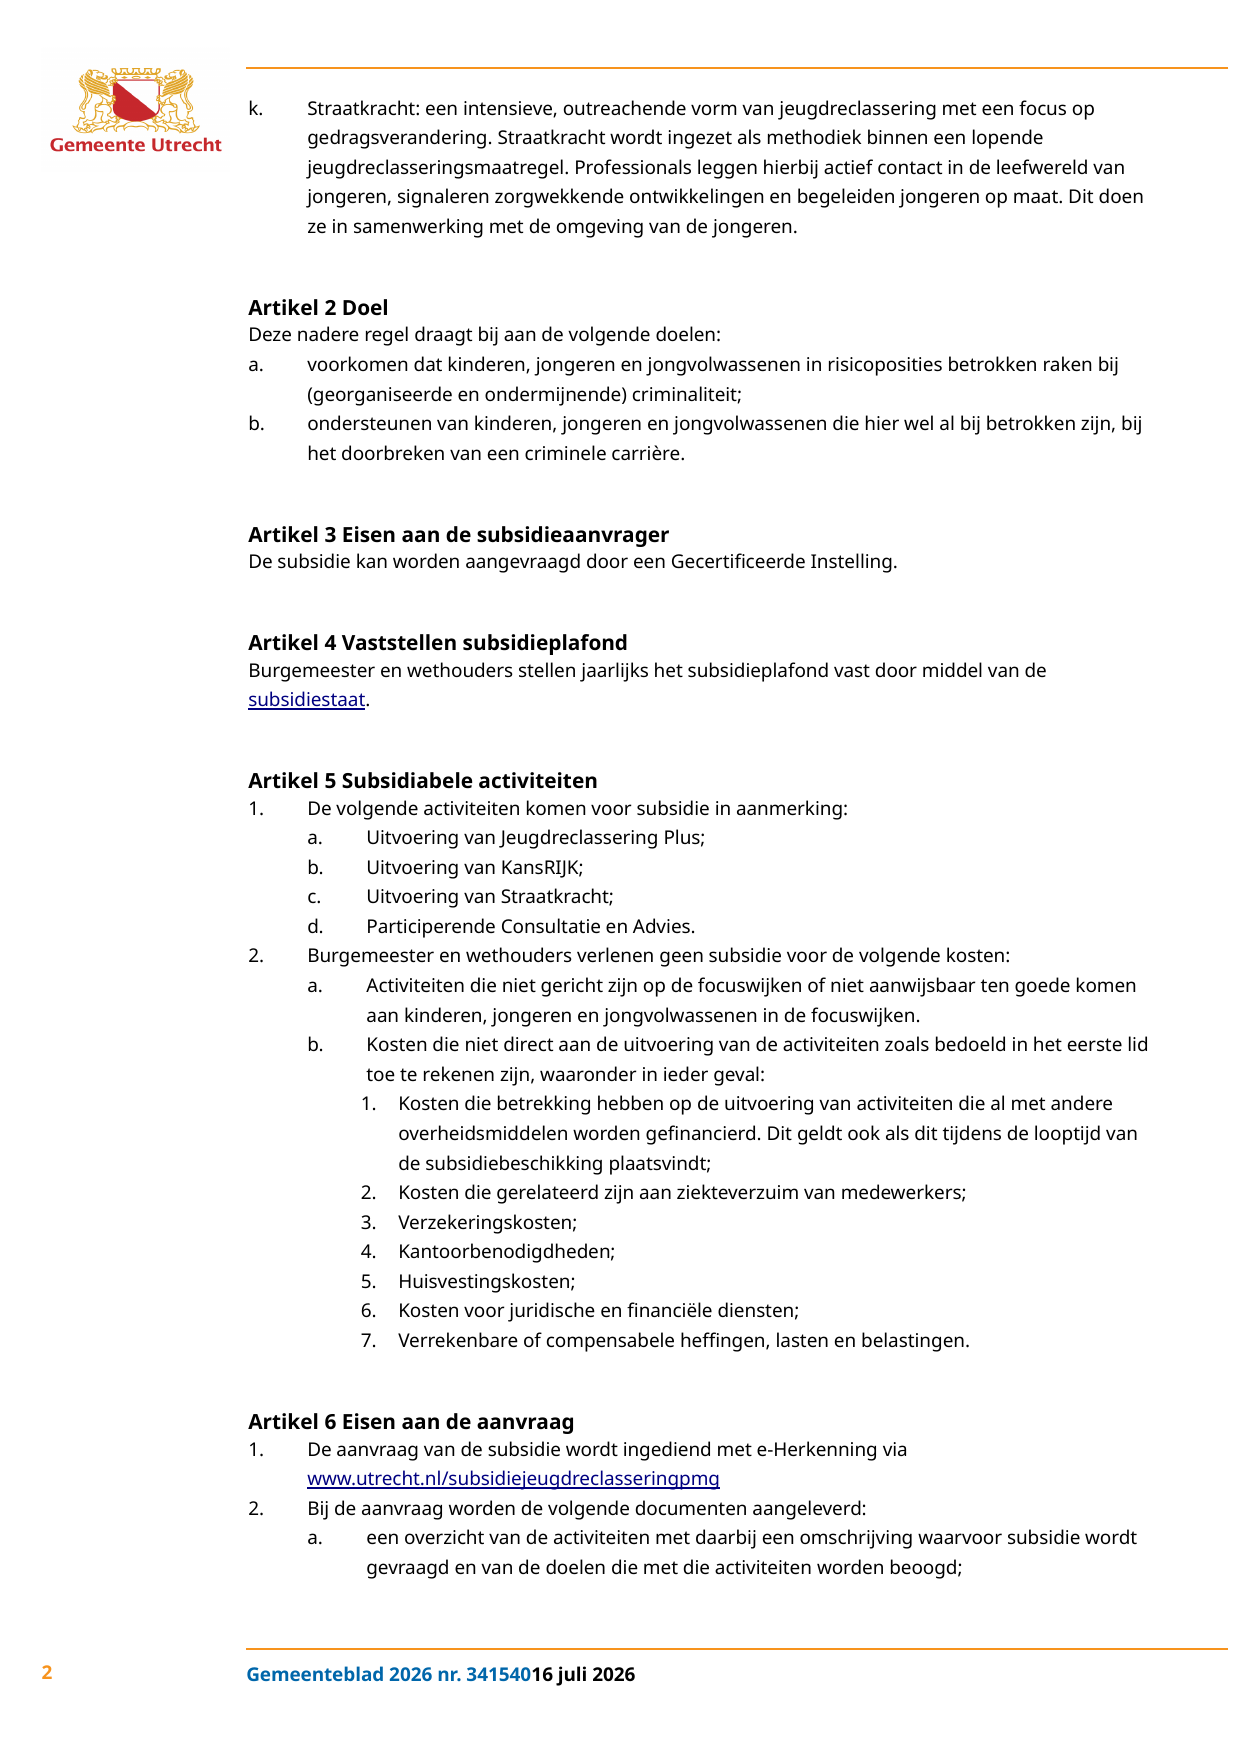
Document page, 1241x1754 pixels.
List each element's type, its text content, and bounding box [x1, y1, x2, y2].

picture [41, 47, 231, 172]
list Burgemeester en wethouders verlenen geen subsidie voor de volgende kosten: [248, 943, 1152, 968]
text De subsidie kan worden aangevraagd door een Gecertificeerde Instelling. [248, 548, 1152, 574]
text Artikel 2 Doel [248, 293, 1152, 322]
list De volgende activiteiten komen voor subsidie in aanmerking: [248, 795, 1152, 821]
list Straatkracht: een intensieve, outreachende vorm van jeugdreclassering met een focus op gedragsverandering. Straatkracht wordt ingezet als methodiek binnen een lopende jeugdreclasseringsmaatregel. Professionals leggen hierbij actief contact in de leefwereld van jongeren, signaleren zorgwekkende ontwikkelingen en begeleiden jongeren op maat. Dit doen ze in samenwerking met de omgeving van de jongeren. [248, 95, 1152, 239]
list De aanvraag van de subsidie wordt ingediend met e-Herkenning via www.utrecht.nl/subsidiejeugdreclasseringpmg [248, 1436, 1152, 1491]
text Artikel 4 Vaststellen subsidieplafond [248, 628, 1152, 657]
list Kosten voor juridische en financiële diensten; [361, 1298, 1152, 1323]
list Bij de aanvraag worden de volgende documenten aangeleverd: [248, 1495, 1152, 1521]
list Kantoorbenodigdheden; [361, 1238, 1152, 1264]
list Kosten die betrekking hebben op de uitvoering van activiteiten die al met andere overheidsmiddelen worden gefinancierd. Dit geldt ook als dit tijdens de looptijd van de subsidiebeschikking plaatsvindt; [361, 1091, 1152, 1176]
list Kosten die niet direct aan de uitvoering van de activiteiten zoals bedoeld in het eerste lid toe te rekenen zijn, waaronder in ieder geval: [307, 1031, 1152, 1087]
text Artikel 5 Subsidiabele activiteiten [248, 766, 1152, 795]
list Huisvestingskosten; [361, 1268, 1152, 1294]
list Participerende Consultatie en Advies. [307, 913, 1152, 939]
list een overzicht van de activiteiten met daarbij een omschrijving waarvoor subsidie wordt gevraagd en van de doelen die met die activiteiten worden beoogd; [307, 1524, 1152, 1580]
list Uitvoering van Jeugdreclassering Plus; [307, 824, 1152, 850]
list ondersteunen van kinderen, jongeren en jongvolwassenen die hier wel al bij betrokken zijn, bij het doorbreken van een criminele carrière. [248, 410, 1152, 466]
list Verrekenbare of compensabele heffingen, lasten en belastingen. [361, 1327, 1152, 1353]
text Deze nadere regel draagt bij aan de volgende doelen: [248, 322, 1152, 347]
text Artikel 3 Eisen aan de subsidieaanvrager [248, 520, 1152, 548]
list Verzekeringskosten; [361, 1209, 1152, 1235]
list Activiteiten die niet gericht zijn op de focuswijken of niet aanwijsbaar ten goede komen aan kinderen, jongeren en jongvolwassenen in de focuswijken. [307, 972, 1152, 1028]
text Burgemeester en wethouders stellen jaarlijks het subsidieplafond vast door middel van de subsidiestaat. [248, 657, 1152, 712]
list Kosten die gerelateerd zijn aan ziekteverzuim van medewerkers; [361, 1179, 1152, 1205]
text Artikel 6 Eisen aan de aanvraag [248, 1407, 1152, 1436]
list Uitvoering van Straatkracht; [307, 883, 1152, 909]
list voorkomen dat kinderen, jongeren en jongvolwassenen in risicoposities betrokken raken bij (georganiseerde en ondermijnende) criminaliteit; [248, 351, 1152, 406]
list Uitvoering van KansRIJK; [307, 854, 1152, 880]
